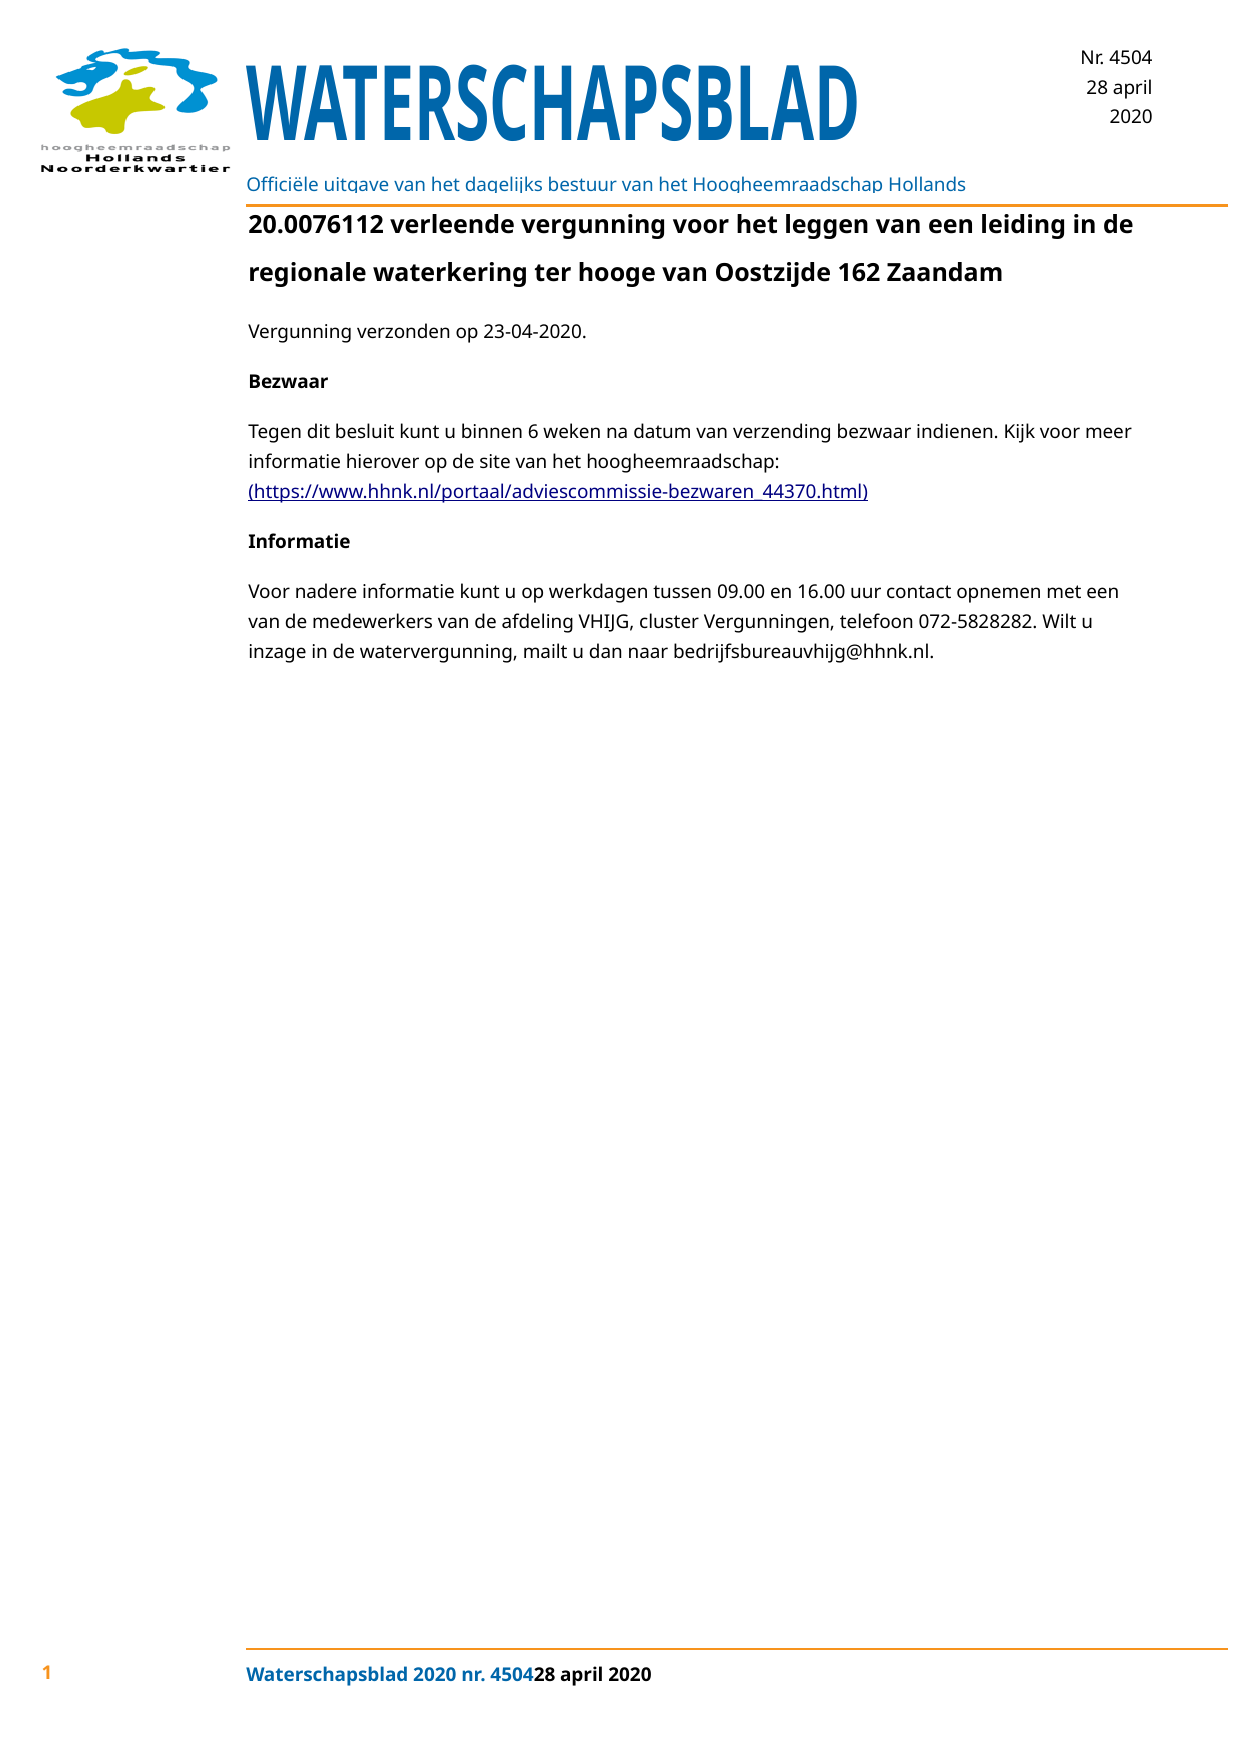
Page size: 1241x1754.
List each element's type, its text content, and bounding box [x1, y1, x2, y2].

text 20.0076112 verleende vergunning voor het leggen van een leiding in de regionale waterkering ter hooge van Oostzijde 162 Zaandam [248, 207, 1152, 288]
picture [41, 47, 231, 172]
text Informatie [248, 528, 1152, 554]
text Tegen dit besluit kunt u binnen 6 weken na datum van verzending bezwaar indienen. Kijk voor meer informatie hierover op de site van het hoogheemraadschap: (https://www.hhnk.nl/portaal/adviescommissie-bezwaren_44370.html) [248, 419, 1152, 504]
text Bezwaar [248, 368, 1152, 394]
text Voor nadere informatie kunt u op werkdagen tussen 09.00 en 16.00 uur contact opnemen met een van de medewerkers van de afdeling VHIJG, cluster Vergunningen, telefoon 072-5828282. Wilt u inzage in de watervergunning, mailt u dan naar bedrijfsbureauvhijg@hhnk.nl. [248, 579, 1152, 664]
text Vergunning verzonden op 23-04-2020. [248, 318, 1152, 344]
